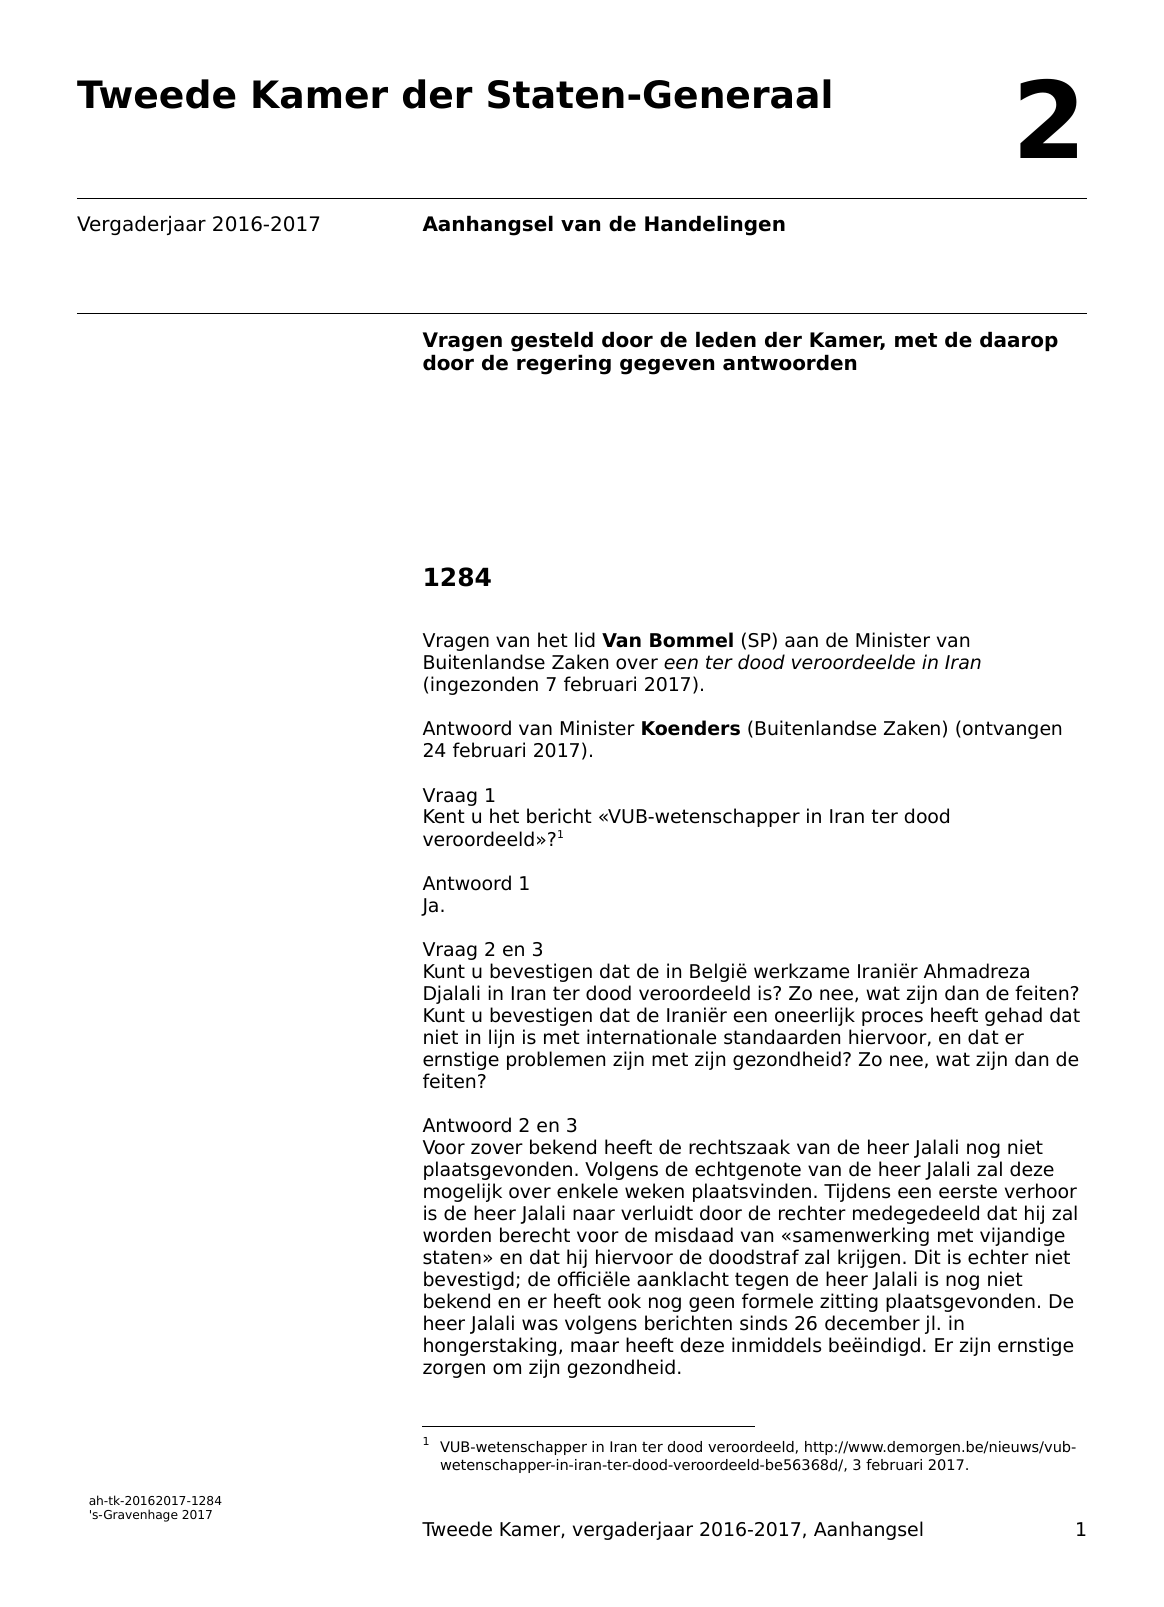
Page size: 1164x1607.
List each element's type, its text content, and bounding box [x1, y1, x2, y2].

text Kunt u bevestigen dat de Iraniër een oneerlijk proces heeft gehad dat niet in lijn is met internationale standaarden hiervoor, en dat er ernstige problemen zijn met zijn gezondheid? Zo nee, wat zijn dan de feiten? [422, 1005, 1087, 1093]
text Kunt u bevestigen dat de in België werkzame Iraniër Ahmadreza Djalali in Iran ter dood veroordeeld is? Zo nee, wat zijn dan de feiten? [422, 961, 1087, 1005]
text VUB-wetenschapper in Iran ter dood veroordeeld, http://www.demorgen.be/nieuws/vub-wetenschapper-in-iran-ter-dood-veroordeeld-be56368d/, 3 februari 2017. [422, 1435, 1087, 1474]
text Vraag 2 en 3 [422, 939, 1087, 961]
text Vraag 1 [422, 784, 1087, 806]
text ah-tk-20162017-1284 [88, 1494, 323, 1508]
text Antwoord 1 [422, 873, 1087, 894]
table_cell Vragen gesteld door de leden der Kamer, met de daarop door de regering gegeven antwoorden [422, 314, 1087, 375]
table_cell [77, 314, 422, 375]
text Antwoord van Minister Koenders (Buitenlandse Zaken) (ontvangen 24 februari 2017). [422, 718, 1087, 762]
table_header 2 [886, 59, 1087, 198]
table_header Tweede Kamer der Staten-Generaal [77, 59, 886, 198]
text Voor zover bekend heeft de rechtszaak van de heer Jalali nog niet plaatsgevonden. Volgens de echtgenote van de heer Jalali zal deze mogelijk over enkele weken plaatsvinden. Tijdens een eerste verhoor is de heer Jalali naar verluidt door de rechter medegedeeld dat hij zal worden berecht voor de misdaad van «samenwerking met vijandige staten» en dat hij hiervoor de doodstraf zal krijgen. Dit is echter niet bevestigd; de officiële aanklacht tegen de heer Jalali is nog niet bekend en er heeft ook nog geen formele zitting plaatsgevonden. De heer Jalali was volgens berichten sinds 26 december jl. in hongerstaking, maar heeft deze inmiddels beëindigd. Er zijn ernstige zorgen om zijn gezondheid. [422, 1137, 1087, 1378]
text Kent u het bericht «VUB-wetenschapper in Iran ter dood veroordeeld»? [422, 806, 1087, 850]
text Antwoord 2 en 3 [422, 1115, 1087, 1137]
text 's-Gravenhage 2017 [88, 1508, 323, 1522]
text Ja. [422, 894, 1087, 917]
table_cell Vergaderjaar 2016-2017 [77, 199, 422, 313]
text 1284 [422, 563, 1087, 592]
text Vragen van het lid Van Bommel (SP) aan de Minister van Buitenlandse Zaken over een ter dood veroordeelde in Iran (ingezonden 7 februari 2017). [422, 630, 1087, 696]
table_cell Aanhangsel van de Handelingen [422, 199, 1087, 313]
